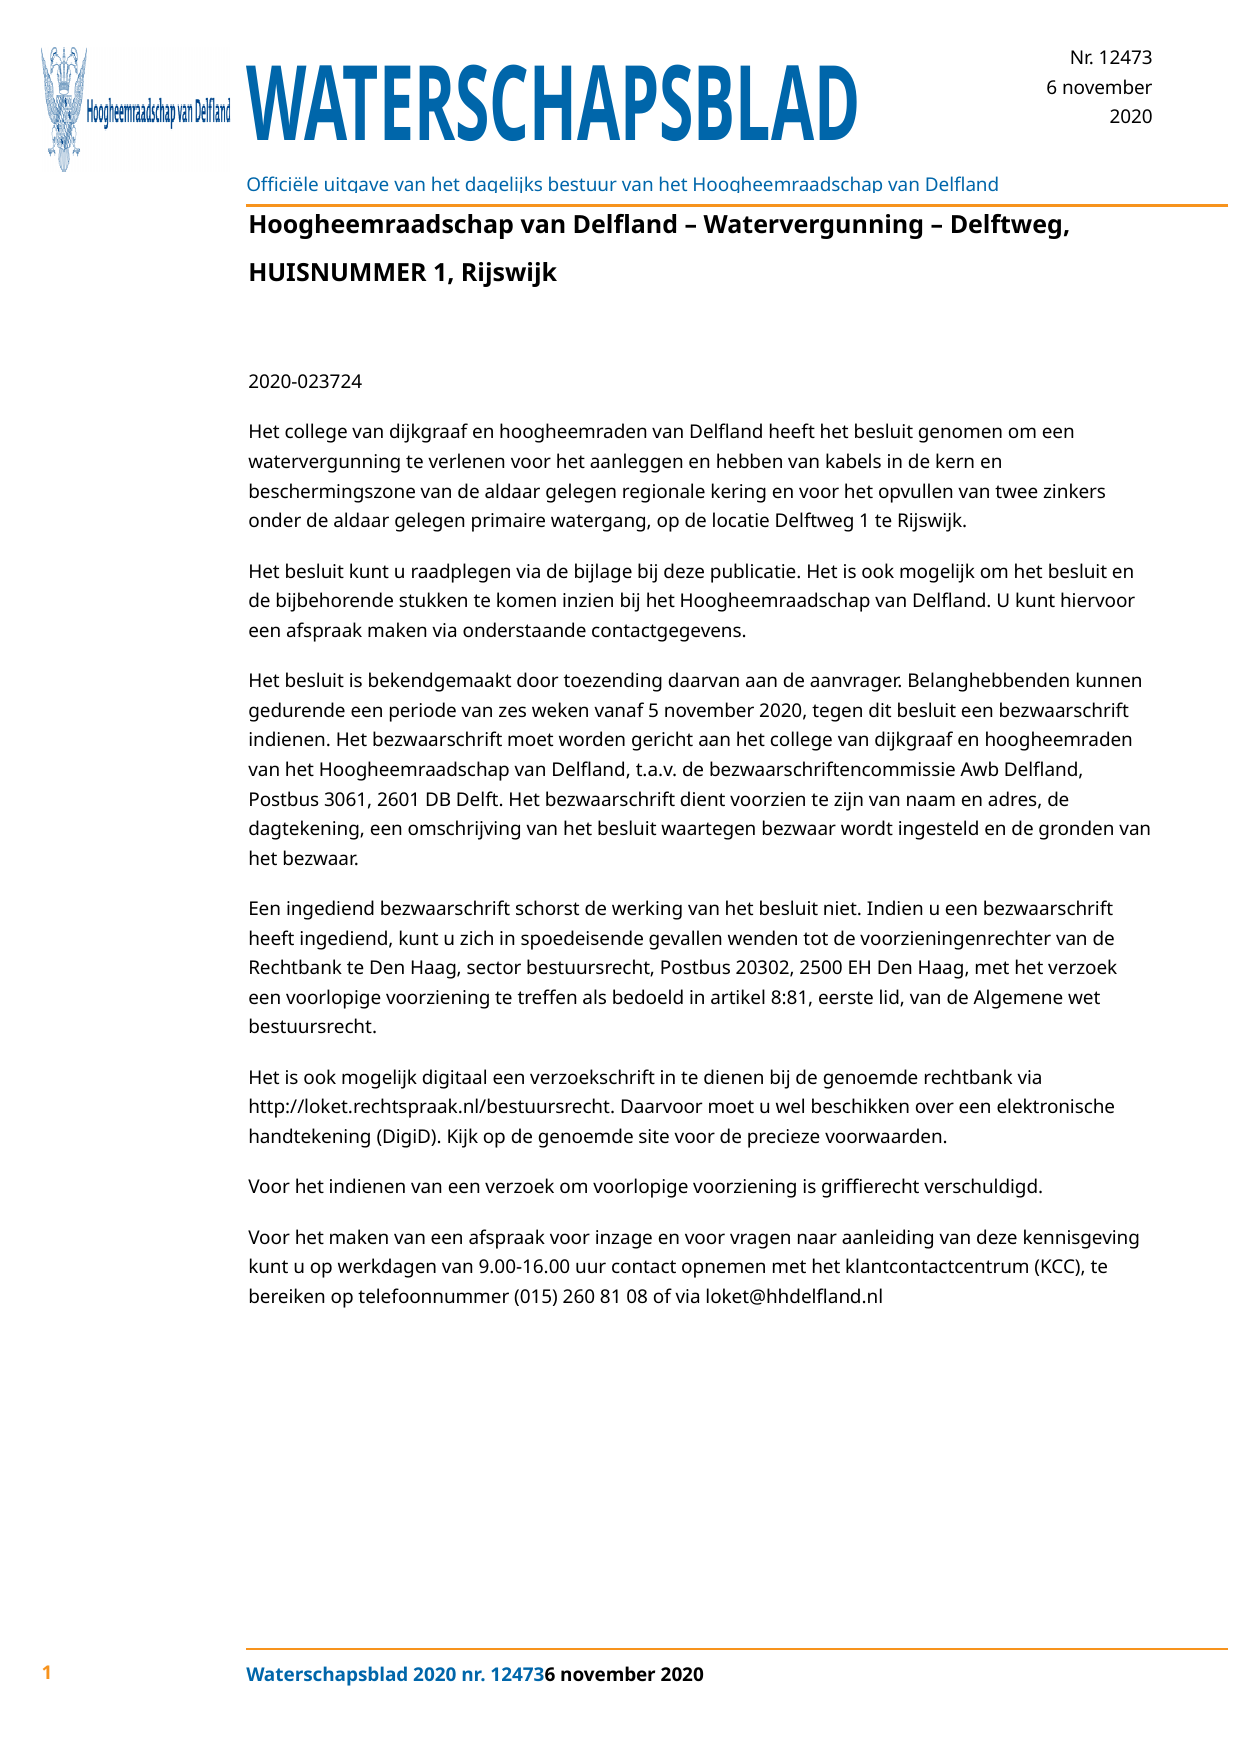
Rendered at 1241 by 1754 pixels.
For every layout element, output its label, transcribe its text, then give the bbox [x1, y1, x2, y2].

text Het besluit kunt u raadplegen via de bijlage bij deze publicatie. Het is ook mogelijk om het besluit en de bijbehorende stukken te komen inzien bij het Hoogheemraadschap van Delfland. U kunt hiervoor een afspraak maken via onderstaande contactgegevens. [248, 558, 1152, 643]
text Het college van dijkgraaf en hoogheemraden van Delfland heeft het besluit genomen om een watervergunning te verlenen voor het aanleggen en hebben van kabels in de kern en beschermingszone van de aldaar gelegen regionale kering en voor het opvullen van twee zinkers onder de aldaar gelegen primaire watergang, op de locatie Delftweg 1 te Rijswijk. [248, 419, 1152, 533]
text Voor het maken van een afspraak voor inzage en voor vragen naar aanleiding van deze kennisgeving kunt u op werkdagen van 9.00-16.00 uur contact opnemen met het klantcontactcentrum (KCC), te bereiken op telefoonnummer (015) 260 81 08 of via loket@hhdelfland.nl [248, 1224, 1152, 1309]
text 2020-023724 [248, 368, 1152, 394]
text Het is ook mogelijk digitaal een verzoekschrift in te dienen bij de genoemde rechtbank via http://loket.rechtspraak.nl/bestuursrecht. Daarvoor moet u wel beschikken over een elektronische handtekening (DigiD). Kijk op de genoemde site voor de precieze voorwaarden. [248, 1064, 1152, 1149]
text Voor het indienen van een verzoek om voorlopige voorziening is griffierecht verschuldigd. [248, 1174, 1152, 1199]
text Een ingediend bezwaarschrift schorst de werking van het besluit niet. Indien u een bezwaarschrift heeft ingediend, kunt u zich in spoedeisende gevallen wenden tot de voorzieningenrechter van de Rechtbank te Den Haag, sector bestuursrecht, Postbus 20302, 2500 EH Den Haag, met het verzoek een voorlopige voorziening te treffen als bedoeld in artikel 8:81, eerste lid, van de Algemene wet bestuursrecht. [248, 895, 1152, 1039]
picture [41, 47, 231, 172]
text Hoogheemraadschap van Delfland – Watervergunning – Delftweg, HUISNUMMER 1, Rijswijk [248, 207, 1152, 288]
text Het besluit is bekendgemaakt door toezending daarvan aan de aanvrager. Belanghebbenden kunnen gedurende een periode van zes weken vanaf 5 november 2020, tegen dit besluit een bezwaarschrift indienen. Het bezwaarschrift moet worden gericht aan het college van dijkgraaf en hoogheemraden van het Hoogheemraadschap van Delfland, t.a.v. de bezwaarschriftencommissie Awb Delfland, Postbus 3061, 2601 DB Delft. Het bezwaarschrift dient voorzien te zijn van naam en adres, de dagtekening, een omschrijving van het besluit waartegen bezwaar wordt ingesteld en de gronden van het bezwaar. [248, 667, 1152, 871]
